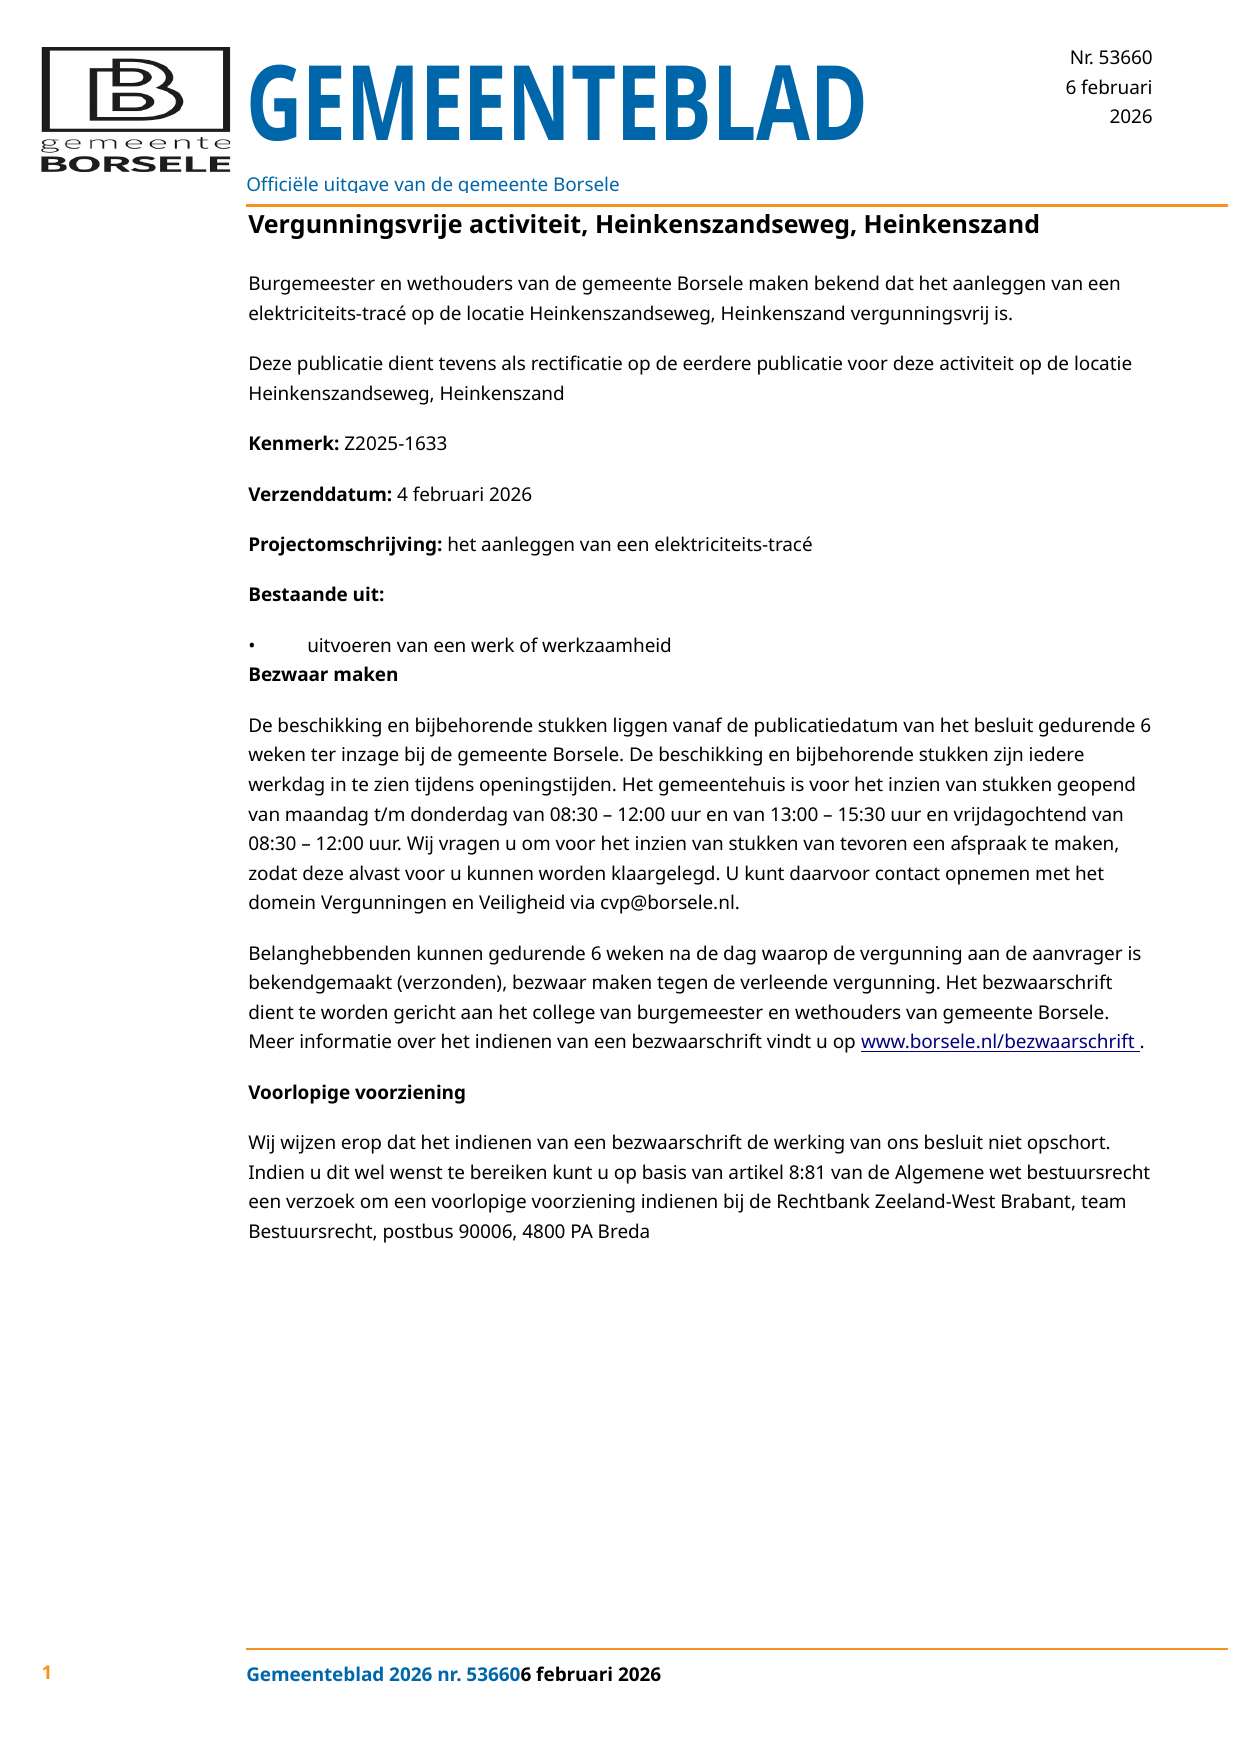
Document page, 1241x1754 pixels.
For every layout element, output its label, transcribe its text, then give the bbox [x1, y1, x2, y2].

picture [41, 47, 231, 172]
text Verzenddatum: 4 februari 2026 [248, 481, 1152, 506]
text Bestaande uit: [248, 582, 1152, 607]
list uitvoeren van een werk of werkzaamheid [248, 632, 1152, 658]
text De beschikking en bijbehorende stukken liggen vanaf de publicatiedatum van het besluit gedurende 6 weken ter inzage bij de gemeente Borsele. De beschikking en bijbehorende stukken zijn iedere werkdag in te zien tijdens openingstijden. Het gemeentehuis is voor het inzien van stukken geopend van maandag t/m donderdag van 08:30 – 12:00 uur en van 13:00 – 15:30 uur en vrijdagochtend van 08:30 – 12:00 uur. Wij vragen u om voor het inzien van stukken van tevoren een afspraak te maken, zodat deze alvast voor u kunnen worden klaargelegd. U kunt daarvoor contact opnemen met het domein Vergunningen en Veiligheid via cvp@borsele.nl. [248, 712, 1152, 915]
text Belanghebbenden kunnen gedurende 6 weken na de dag waarop de vergunning aan de aanvrager is bekendgemaakt (verzonden), bezwaar maken tegen de verleende vergunning. Het bezwaarschrift dient te worden gericht aan het college van burgemeester en wethouders van gemeente Borsele. Meer informatie over het indienen van een bezwaarschrift vindt u op www.borsele.nl/bezwaarschrift . [248, 940, 1152, 1054]
text Bezwaar maken [248, 662, 1152, 687]
text Deze publicatie dient tevens als rectificatie op de eerdere publicatie voor deze activiteit op de locatie Heinkenszandseweg, Heinkenszand [248, 350, 1152, 406]
text Burgemeester en wethouders van de gemeente Borsele maken bekend dat het aanleggen van een elektriciteits-tracé op de locatie Heinkenszandseweg, Heinkenszand vergunningsvrij is. [248, 270, 1152, 326]
text Kenmerk: Z2025-1633 [248, 430, 1152, 456]
text Voorlopige voorziening [248, 1079, 1152, 1105]
text Wij wijzen erop dat het indienen van een bezwaarschrift de werking van ons besluit niet opschort. Indien u dit wel wenst te bereiken kunt u op basis van artikel 8:81 van de Algemene wet bestuursrecht een verzoek om een voorlopige voorziening indienen bij de Rechtbank Zeeland-West Brabant, team Bestuursrecht, postbus 90006, 4800 PA Breda [248, 1129, 1152, 1244]
text Projectomschrijving: het aanleggen van een elektriciteits-tracé [248, 531, 1152, 557]
text Vergunningsvrije activiteit, Heinkenszandseweg, Heinkenszand [248, 207, 1152, 241]
